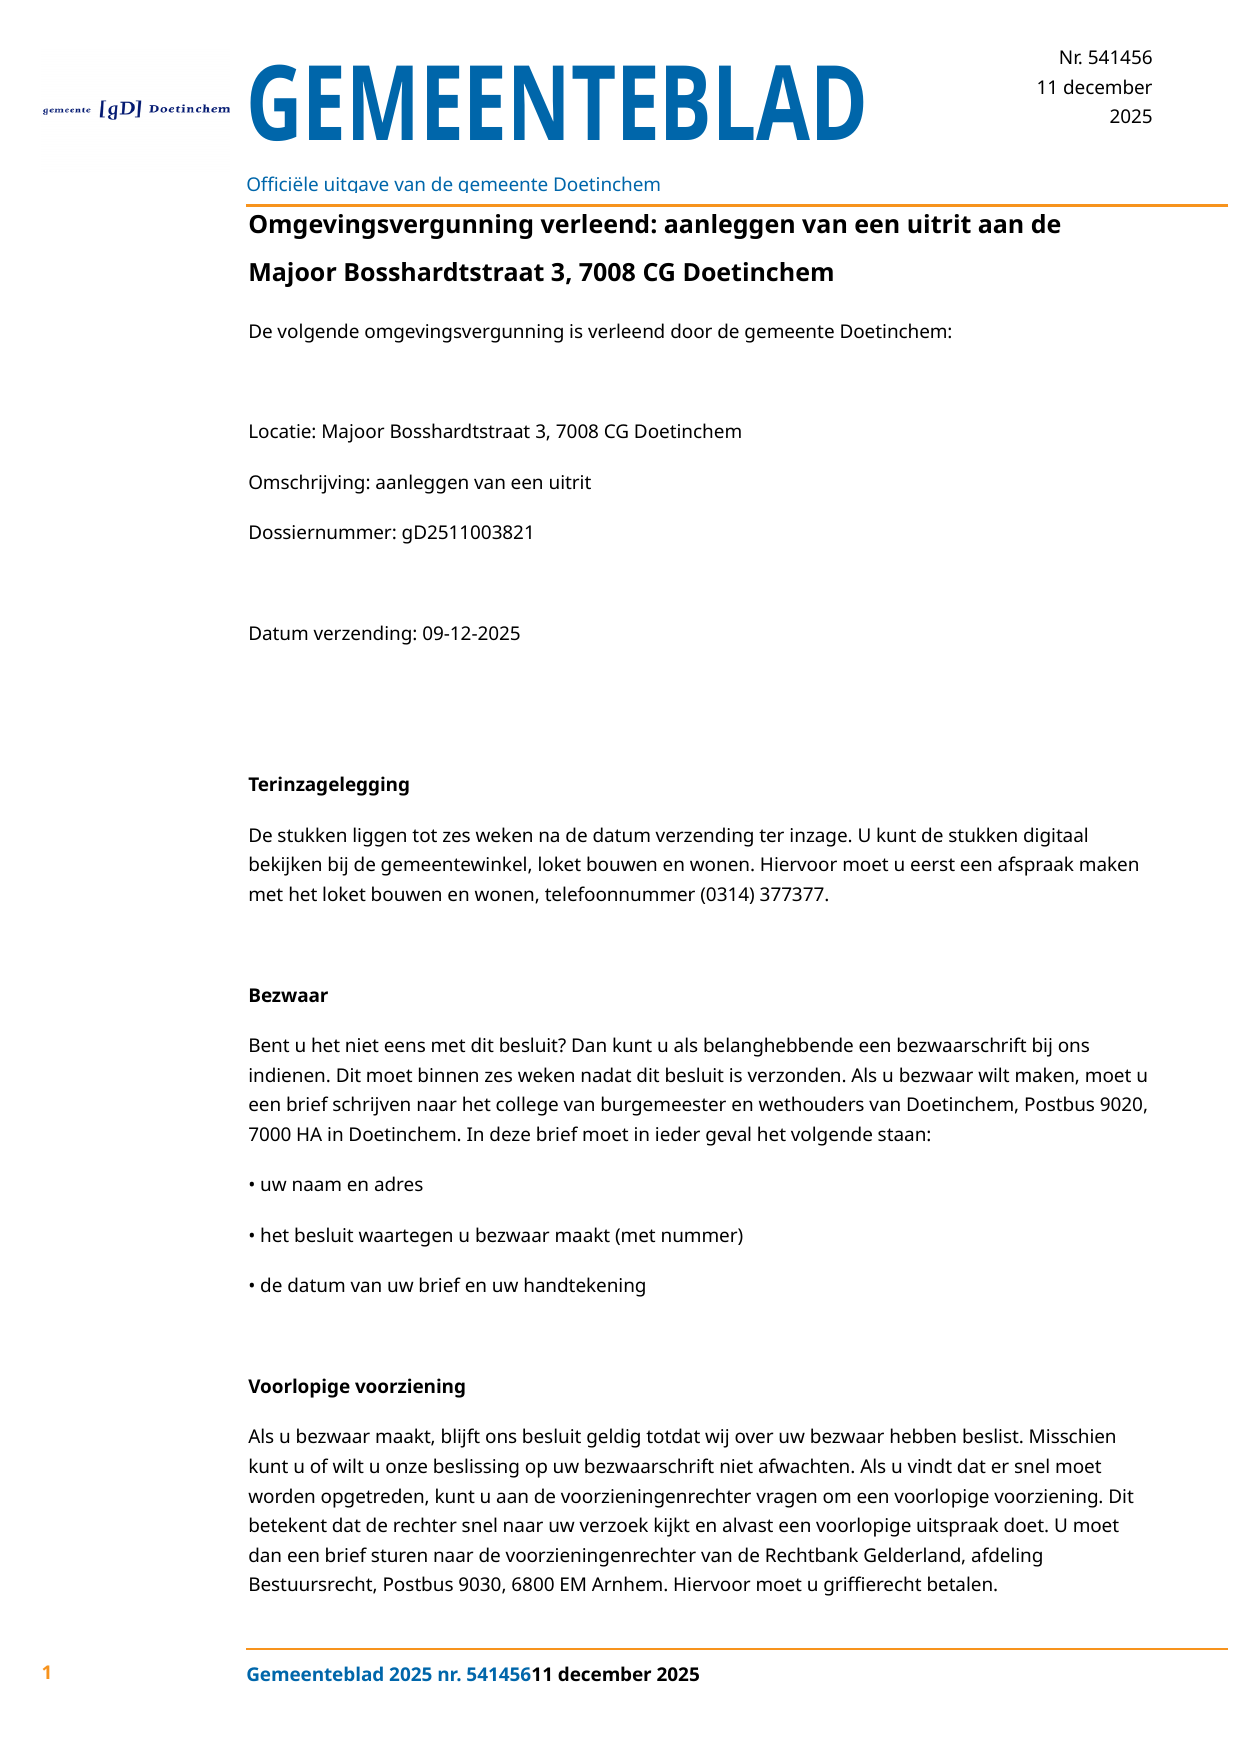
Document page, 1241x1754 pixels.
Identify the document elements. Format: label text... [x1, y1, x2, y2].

text Omschrijving: aanleggen van een uitrit [248, 469, 1152, 495]
text Locatie: Majoor Bosshardtstraat 3, 7008 CG Doetinchem [248, 419, 1152, 444]
text Datum verzending: 09-12-2025 [248, 620, 1152, 646]
text • uw naam en adres [248, 1172, 1152, 1197]
text Dossiernummer: gD2511003821 [248, 519, 1152, 545]
text • de datum van uw brief en uw handtekening [248, 1272, 1152, 1298]
text Bezwaar [248, 982, 1152, 1008]
text De volgende omgevingsvergunning is verleend door de gemeente Doetinchem: [248, 318, 1152, 344]
text Voorlopige voorziening [248, 1373, 1152, 1399]
picture [41, 47, 231, 172]
text Bent u het niet eens met dit besluit? Dan kunt u als belanghebbende een bezwaarschrift bij ons indienen. Dit moet binnen zes weken nadat dit besluit is verzonden. Als u bezwaar wilt maken, moet u een brief schrijven naar het college van burgemeester en wethouders van Doetinchem, Postbus 9020, 7000 HA in Doetinchem. In deze brief moet in ieder geval het volgende staan: [248, 1032, 1152, 1147]
text • het besluit waartegen u bezwaar maakt (met nummer) [248, 1222, 1152, 1248]
text Omgevingsvergunning verleend: aanleggen van een uitrit aan de Majoor Bosshardtstraat 3, 7008 CG Doetinchem [248, 207, 1152, 288]
text Terinzagelegging [248, 772, 1152, 797]
text De stukken liggen tot zes weken na de datum verzending ter inzage. U kunt de stukken digitaal bekijken bij de gemeentewinkel, loket bouwen en wonen. Hiervoor moet u eerst een afspraak maken met het loket bouwen en wonen, telefoonnummer (0314) 377377. [248, 822, 1152, 907]
text Als u bezwaar maakt, blijft ons besluit geldig totdat wij over uw bezwaar hebben beslist. Misschien kunt u of wilt u onze beslissing op uw bezwaarschrift niet afwachten. Als u vindt dat er snel moet worden opgetreden, kunt u aan de voorzieningenrechter vragen om een voorlopige voorziening. Dit betekent dat de rechter snel naar uw verzoek kijkt en alvast een voorlopige uitspraak doet. U moet dan een brief sturen naar de voorzieningenrechter van de Rechtbank Gelderland, afdeling Bestuursrecht, Postbus 9030, 6800 EM Arnhem. Hiervoor moet u griffierecht betalen. [248, 1424, 1152, 1597]
